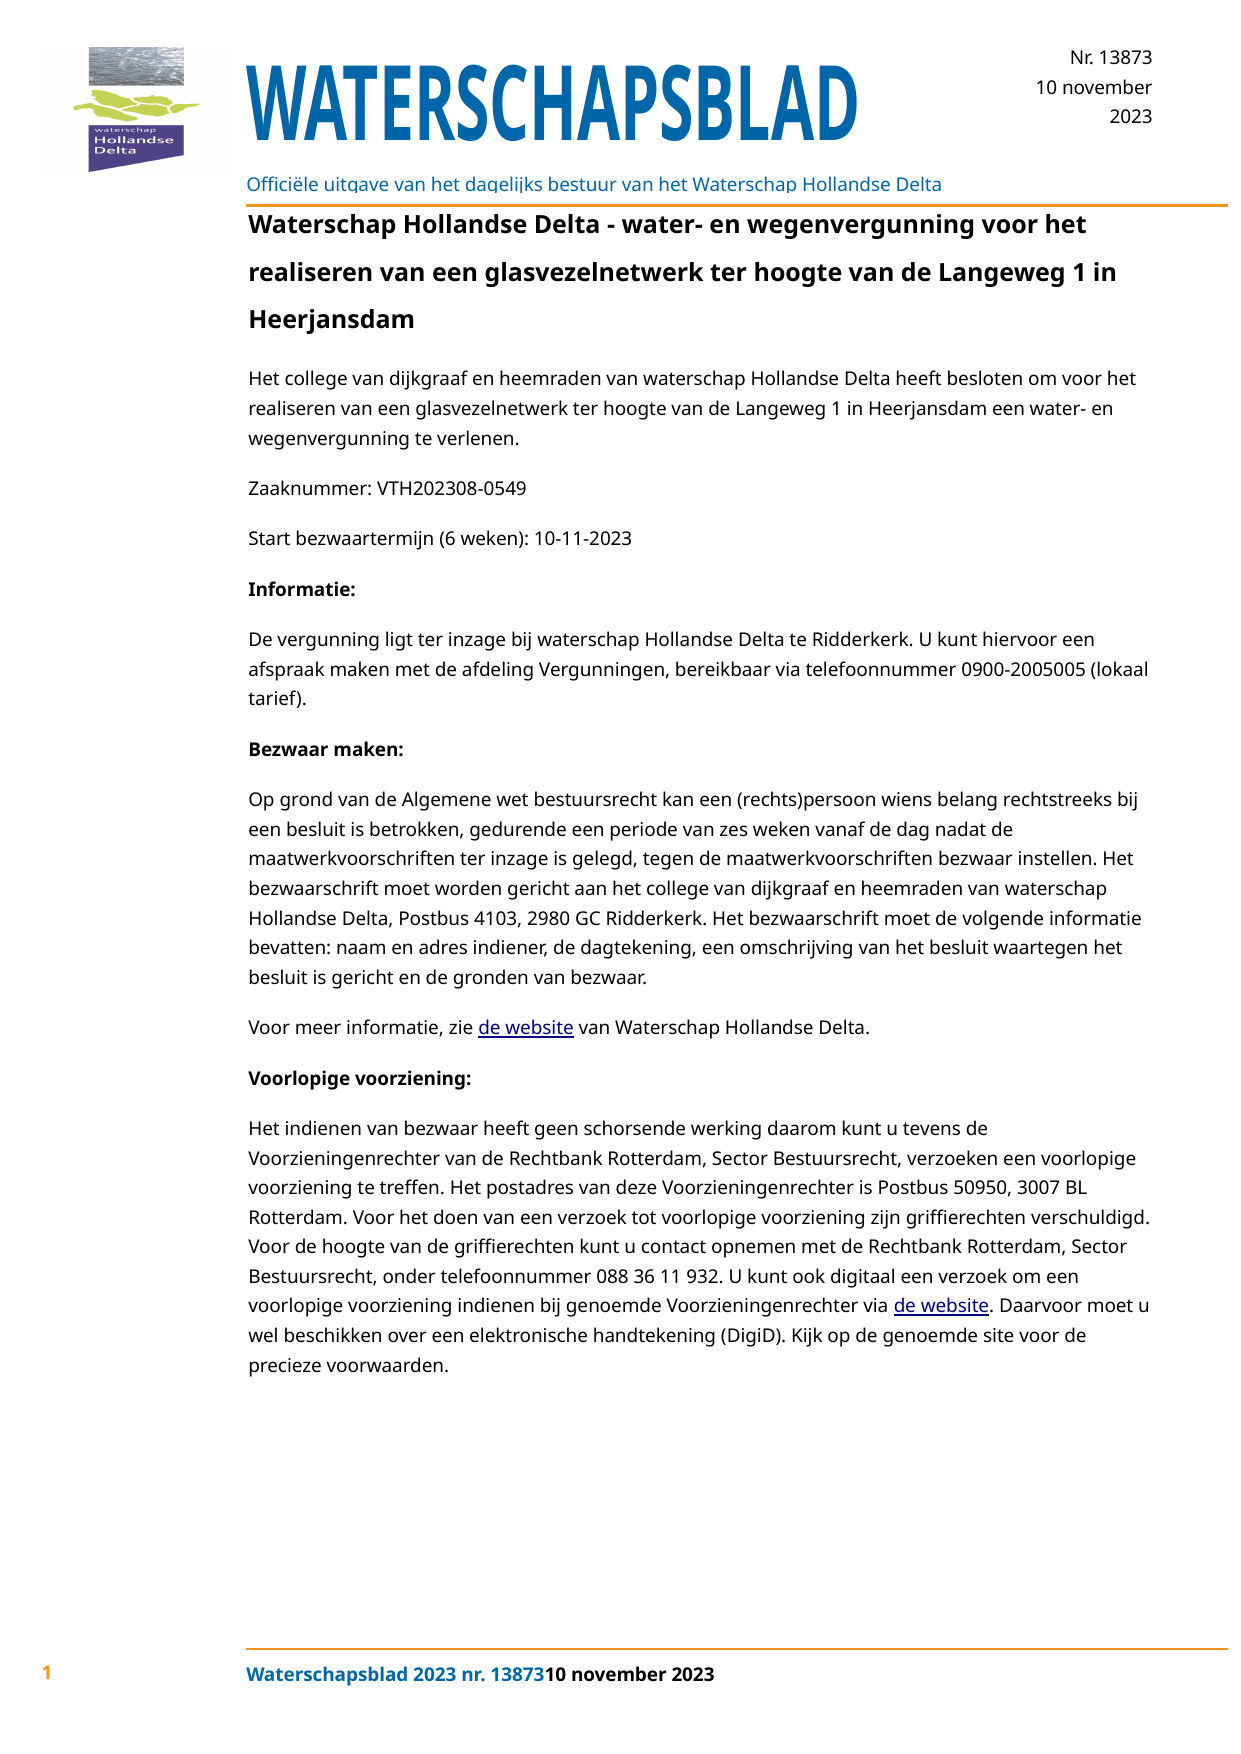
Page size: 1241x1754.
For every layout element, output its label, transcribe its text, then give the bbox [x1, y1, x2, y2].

text Voorlopige voorziening: [248, 1065, 1152, 1090]
picture [41, 47, 231, 172]
text Zaaknummer: VTH202308-0549 [248, 475, 1152, 501]
text Informatie: [248, 576, 1152, 602]
text De vergunning ligt ter inzage bij waterschap Hollandse Delta te Ridderkerk. U kunt hiervoor een afspraak maken met de afdeling Vergunningen, bereikbaar via telefoonnummer 0900-2005005 (lokaal tarief). [248, 626, 1152, 711]
text Start bezwaartermijn (6 weken): 10-11-2023 [248, 526, 1152, 551]
text Waterschap Hollandse Delta - water- en wegenvergunning voor het realiseren van een glasvezelnetwerk ter hoogte van de Langeweg 1 in Heerjansdam [248, 207, 1152, 336]
text Op grond van de Algemene wet bestuursrecht kan een (rechts)persoon wiens belang rechtstreeks bij een besluit is betrokken, gedurende een periode van zes weken vanaf de dag nadat de maatwerkvoorschriften ter inzage is gelegd, tegen de maatwerkvoorschriften bezwaar instellen. Het bezwaarschrift moet worden gericht aan het college van dijkgraaf en heemraden van waterschap Hollandse Delta, Postbus 4103, 2980 GC Ridderkerk. Het bezwaarschrift moet de volgende informatie bevatten: naam en adres indiener, de dagtekening, een omschrijving van het besluit waartegen het besluit is gericht en de gronden van bezwaar. [248, 786, 1152, 989]
text Voor meer informatie, zie de website van Waterschap Hollandse Delta. [248, 1014, 1152, 1040]
text Bezwaar maken: [248, 736, 1152, 762]
text Het college van dijkgraaf en heemraden van waterschap Hollandse Delta heeft besloten om voor het realiseren van een glasvezelnetwerk ter hoogte van de Langeweg 1 in Heerjansdam een water- en wegenvergunning te verlenen. [248, 366, 1152, 450]
text Het indienen van bezwaar heeft geen schorsende werking daarom kunt u tevens de Voorzieningenrechter van de Rechtbank Rotterdam, Sector Bestuursrecht, verzoeken een voorlopige voorziening te treffen. Het postadres van deze Voorzieningenrechter is Postbus 50950, 3007 BL Rotterdam. Voor het doen van een verzoek tot voorlopige voorziening zijn griffierechten verschuldigd. Voor de hoogte van de griffierechten kunt u contact opnemen met de Rechtbank Rotterdam, Sector Bestuursrecht, onder telefoonnummer 088 36 11 932. U kunt ook digitaal een verzoek om een voorlopige voorziening indienen bij genoemde Voorzieningenrechter via de website. Daarvoor moet u wel beschikken over een elektronische handtekening (DigiD). Kijk op de genoemde site voor de precieze voorwaarden. [248, 1115, 1152, 1377]
